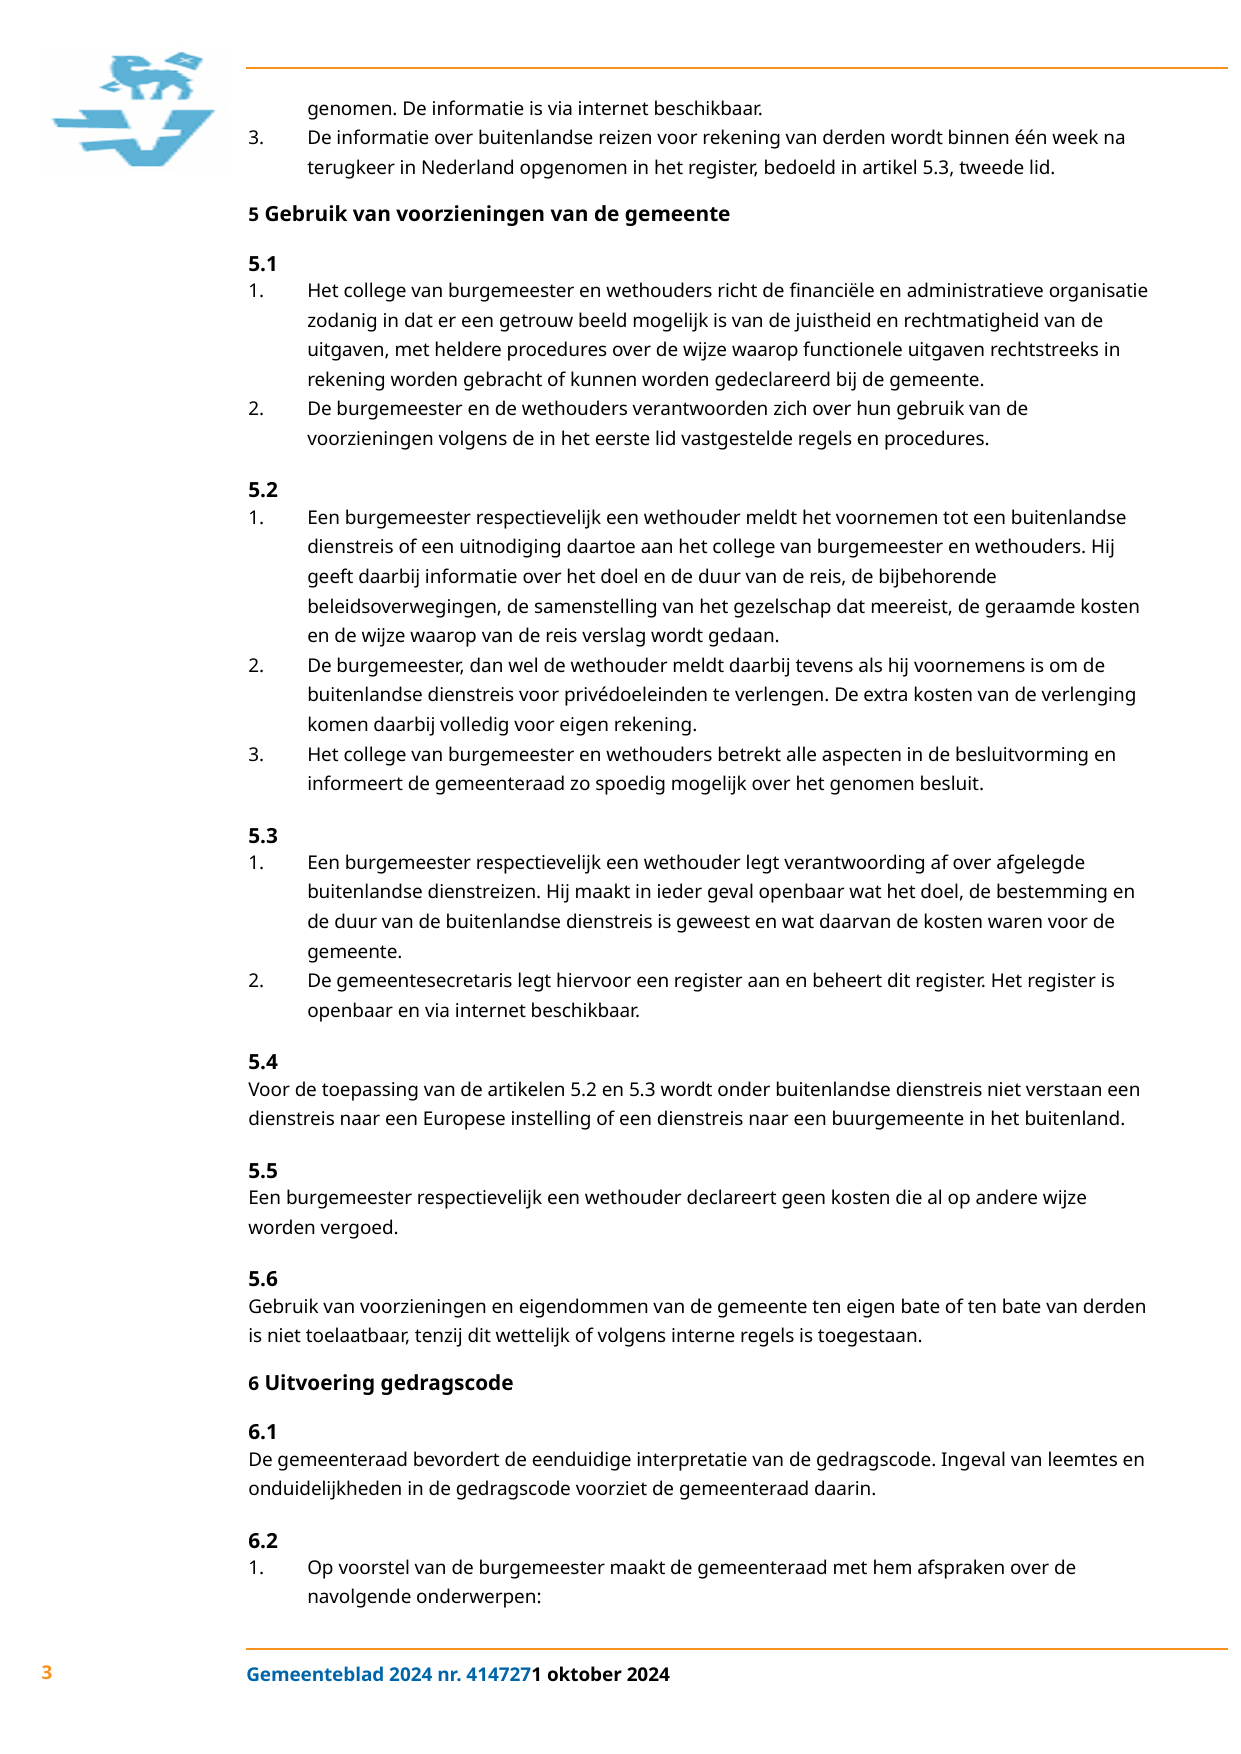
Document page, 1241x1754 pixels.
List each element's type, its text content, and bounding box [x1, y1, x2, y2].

text 5.4 [248, 1047, 1152, 1076]
text 5.3 [248, 821, 1152, 849]
list Op voorstel van de burgemeester maakt de gemeenteraad met hem afspraken over de navolgende onderwerpen: [248, 1554, 1152, 1609]
text Een burgemeester respectievelijk een wethouder declareert geen kosten die al op andere wijze worden vergoed. [248, 1184, 1152, 1240]
text 6.2 [248, 1526, 1152, 1554]
text 5 Gebruik van voorzieningen van de gemeente [248, 199, 1152, 228]
text 6.1 [248, 1417, 1152, 1446]
list De gemeentesecretaris legt hiervoor een register aan en beheert dit register. Het register is openbaar en via internet beschikbaar. [248, 967, 1152, 1023]
text De gemeenteraad bevordert de eenduidige interpretatie van de gedragscode. Ingeval van leemtes en onduidelijkheden in de gedragscode voorziet de gemeenteraad daarin. [248, 1446, 1152, 1501]
picture [41, 47, 231, 172]
list De burgemeester en de wethouders verantwoorden zich over hun gebruik van de voorzieningen volgens de in het eerste lid vastgestelde regels en procedures. [248, 396, 1152, 451]
list Een burgemeester respectievelijk een wethouder meldt het voornemen tot een buitenlandse dienstreis of een uitnodiging daartoe aan het college van burgemeester en wethouders. Hij geeft daarbij informatie over het doel en de duur van de reis, de bijbehorende beleidsoverwegingen, de samenstelling van het gezelschap dat meereist, de geraamde kosten en de wijze waarop van de reis verslag wordt gedaan. [248, 504, 1152, 648]
text 5.2 [248, 476, 1152, 504]
list De informatie over buitenlandse reizen voor rekening van derden wordt binnen één week na terugkeer in Nederland opgenomen in het register, bedoeld in artikel 5.3, tweede lid. [248, 124, 1152, 180]
list Het college van burgemeester en wethouders betrekt alle aspecten in de besluitvorming en informeert de gemeenteraad zo spoedig mogelijk over het genomen besluit. [248, 741, 1152, 796]
text 6 Uitvoering gedragscode [248, 1368, 1152, 1396]
list Het college van burgemeester en wethouders richt de financiële en administratieve organisatie zodanig in dat er een getrouw beeld mogelijk is van de juistheid en rechtmatigheid van de uitgaven, met heldere procedures over de wijze waarop functionele uitgaven rechtstreeks in rekening worden gebracht of kunnen worden gedeclareerd bij de gemeente. [248, 277, 1152, 392]
text Voor de toepassing van de artikelen 5.2 en 5.3 wordt onder buitenlandse dienstreis niet verstaan een dienstreis naar een Europese instelling of een dienstreis naar een buurgemeente in het buitenland. [248, 1076, 1152, 1131]
text 5.6 [248, 1264, 1152, 1293]
list Een burgemeester respectievelijk een wethouder legt verantwoording af over afgelegde buitenlandse dienstreizen. Hij maakt in ieder geval openbaar wat het doel, de bestemming en de duur van de buitenlandse dienstreis is geweest en wat daarvan de kosten waren voor de gemeente. [248, 849, 1152, 964]
text Gebruik van voorzieningen en eigendommen van de gemeente ten eigen bate of ten bate van derden is niet toelaatbaar, tenzij dit wettelijk of volgens interne regels is toegestaan. [248, 1293, 1152, 1348]
text 5.5 [248, 1156, 1152, 1184]
list genomen. De informatie is via internet beschikbaar. [248, 95, 1152, 121]
list De burgemeester, dan wel de wethouder meldt daarbij tevens als hij voornemens is om de buitenlandse dienstreis voor privédoeleinden te verlengen. De extra kosten van de verlenging komen daarbij volledig voor eigen rekening. [248, 652, 1152, 737]
text 5.1 [248, 249, 1152, 277]
